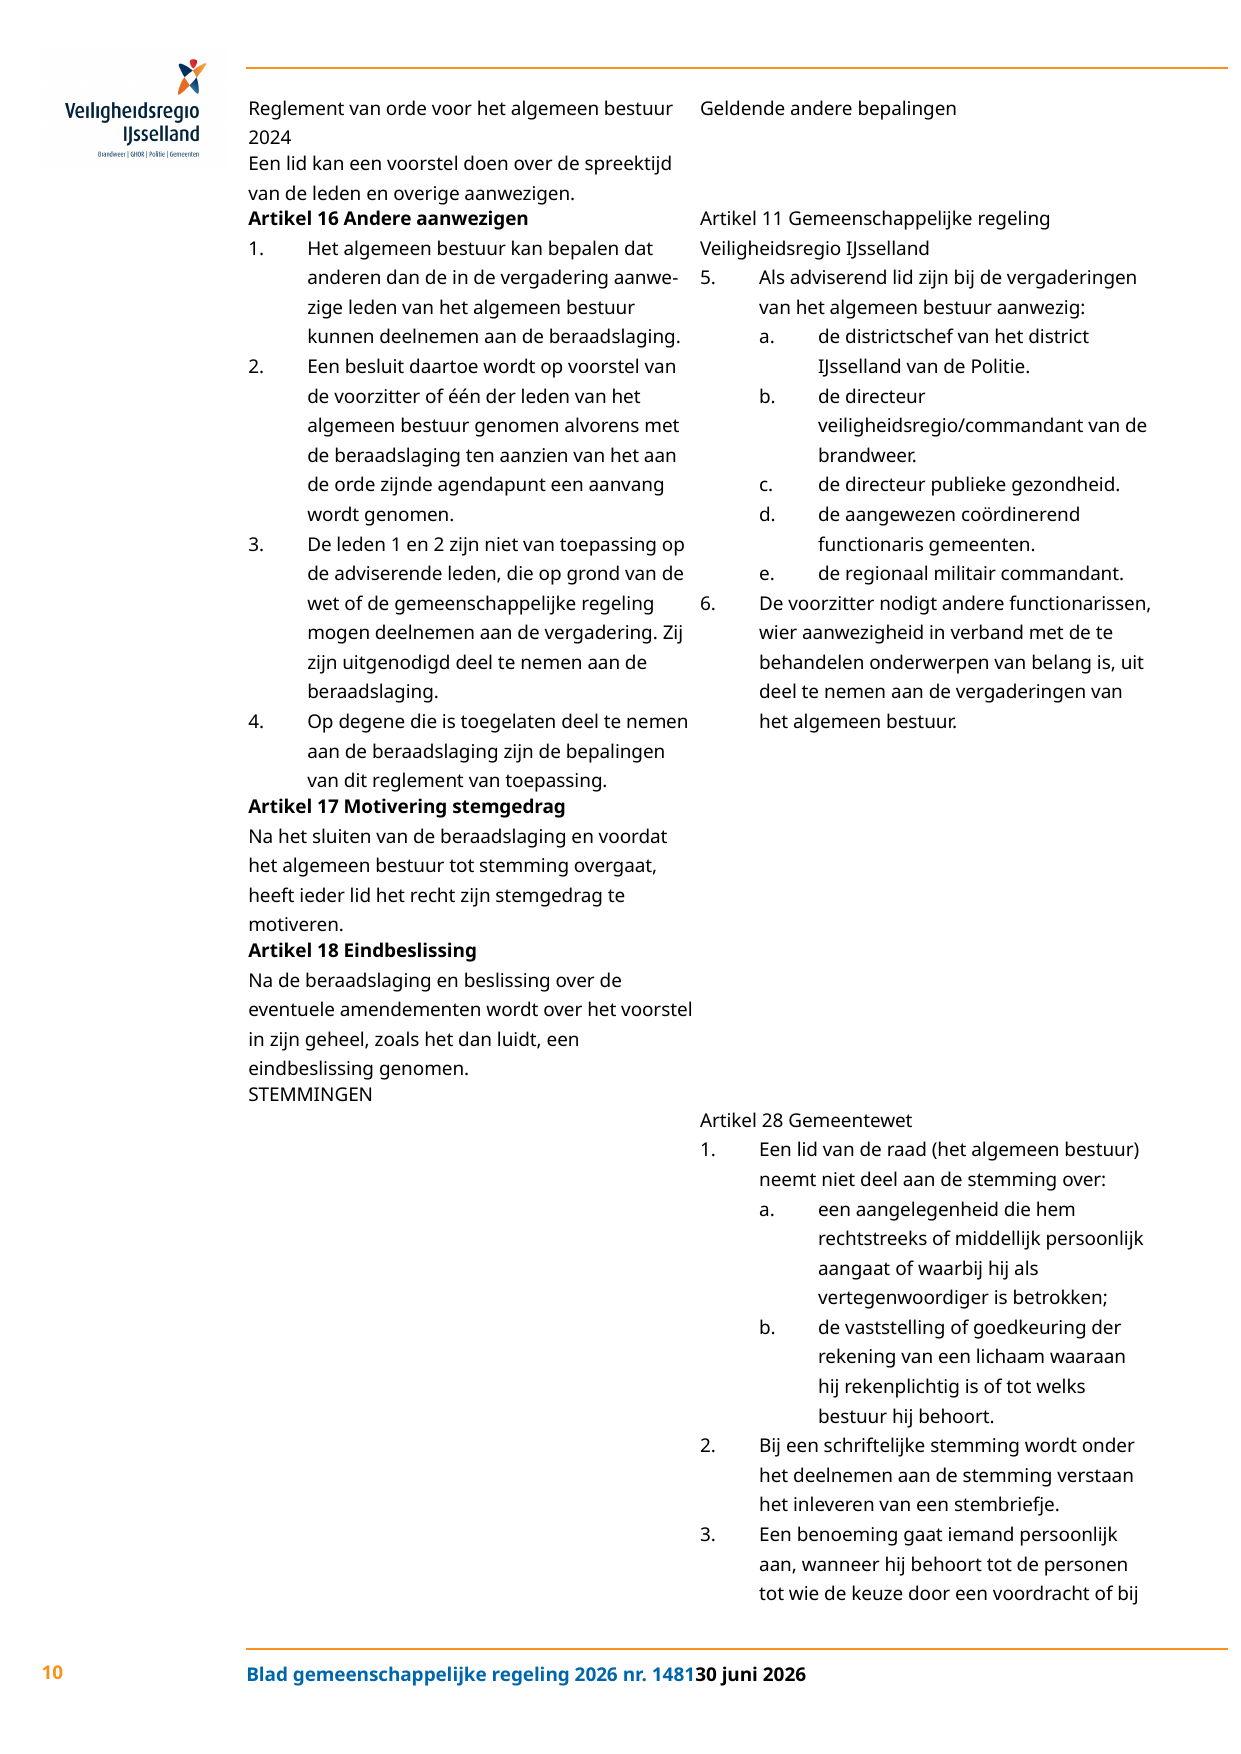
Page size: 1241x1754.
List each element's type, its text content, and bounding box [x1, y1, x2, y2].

table_cell Artikel 16 Andere aanwezigen Het algemeen bestuur kan bepalen dat anderen dan de in de vergade­ring aan­we­zige leden van het algemeen bestuur kunnen deelnemen aan de beraad­slaging. Een besluit daartoe wordt op voorstel van de voorzitter of één der leden van het algemeen bestuur genomen alvorens met de beraadslaging ten aanzien van het aan de orde zijnde agendapunt een aanvang wordt genomen. De leden 1 en 2 zijn niet van toepassing op de adviserende leden, die op grond van de wet of de gemeenschappelijke regeling mogen deelnemen aan de verga­dering. Zij zijn uitgenodigd deel te nemen aan de beraad­slaging. Op degene die is toegelaten deel te ne­men aan de beraad­slaging zijn de bepa­lingen van dit reglement van toepassing. [248, 205, 700, 793]
table_cell Artikel 11 Gemeenschappelijke regeling Veiligheidsregio IJsselland Als adviserend lid zijn bij de vergaderingen van het algemeen bestuur aanwe­zig: de districtschef van het district IJsselland van de Politie. de directeur veiligheidsregio/commandant van de brandweer. de directeur publieke gezondheid. de aangewezen coördinerend functionaris gemeenten. de regionaal militair commandant. De voorzitter nodigt andere functionarissen, wier aanwezigheid in verband met de te behandelen onderwerpen van belang is, uit deel te nemen aan de vergaderingen van het algemeen bestuur. [700, 205, 1152, 793]
table_cell [700, 793, 1152, 937]
table_cell STEMMINGEN [248, 1081, 1152, 1107]
table_cell Artikel 18 Eindbeslissing Na de beraadslaging en beslissing over de eventuele amendementen wordt over het voorstel in zijn geheel, zoals het dan luidt, een eindbeslissing genomen. [248, 937, 700, 1081]
table_cell [700, 937, 1152, 1081]
picture [41, 47, 231, 172]
table_header Geldende andere bepalingen [700, 95, 1152, 150]
table_cell Artikel 28 Gemeentewet Een lid van de raad (het algemeen bestuur) neemt niet deel aan de stemming over: een aangelegenheid die hem rechtstreeks of middellijk persoonlijk aangaat of waarbij hij als vertegenwoordiger is betrokken; de vaststelling of goedkeuring der rekening van een lichaam waaraan hij rekenplichtig is of tot welks bestuur hij behoort. Bij een schriftelijke stemming wordt onder het deelnemen aan de stemming verstaan het inleveren van een stembriefje. Een benoeming gaat iemand persoonlijk aan, wanneer hij behoort tot de personen tot wie de keuze door een voordracht of bij [700, 1107, 1152, 1606]
table_cell Een lid kan een voorstel doen over de spreektijd van de leden en overige aan­wezi­gen. [248, 150, 700, 205]
table_cell [700, 150, 1152, 205]
table_header Reglement van orde voor het algemeen bestuur 2024 [248, 95, 700, 150]
table_cell [248, 1107, 700, 1606]
table_cell Artikel 17 Motivering stemgedrag Na het sluiten van de beraadslaging en voordat het algemeen bestuur tot stemming overgaat, heeft ieder lid het recht zijn stemgedrag te motiveren. [248, 793, 700, 937]
